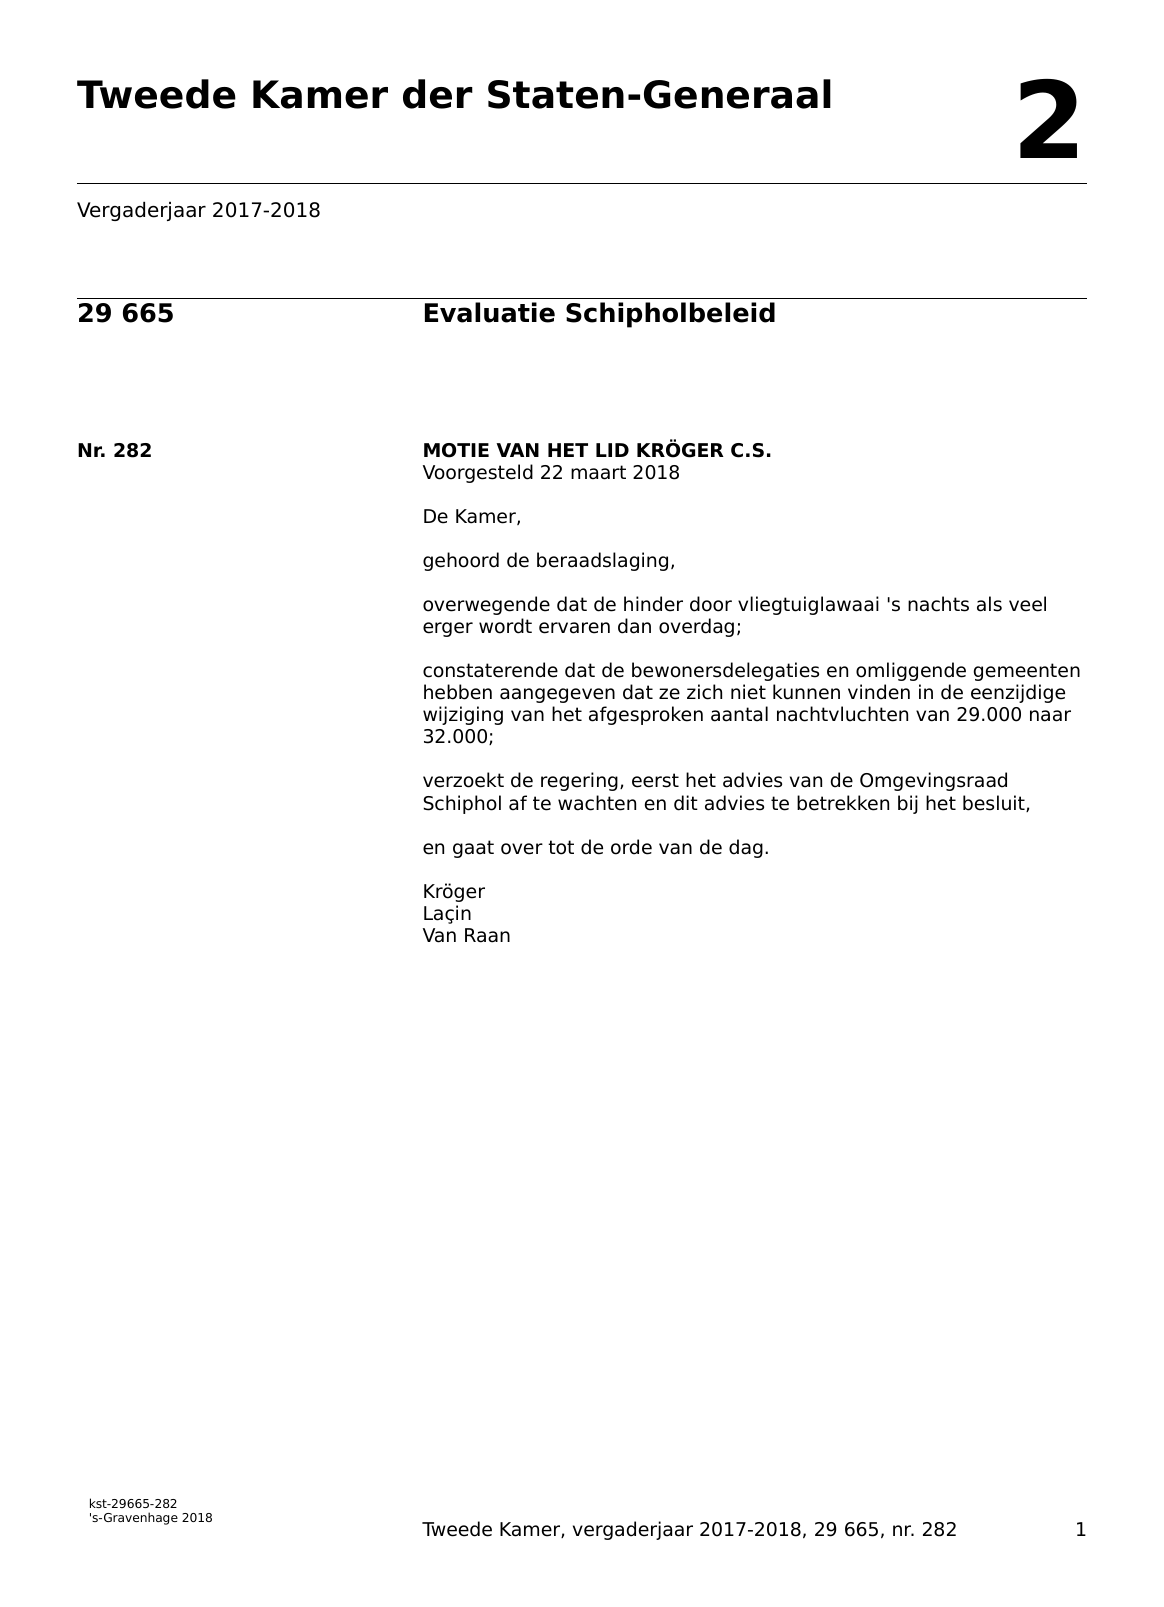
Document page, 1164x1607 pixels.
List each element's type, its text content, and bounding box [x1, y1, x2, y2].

text en gaat over tot de orde van de dag. [422, 837, 1087, 858]
text De Kamer, [422, 506, 1087, 528]
subtitle 29 665 Evaluatie Schipholbeleid [77, 299, 1087, 329]
table_header 2 [886, 59, 1087, 183]
text 's-Gravenhage 2018 [88, 1511, 323, 1525]
text gehoord de beraadslaging, [422, 550, 1087, 572]
text Kröger [422, 881, 1087, 903]
text overwegende dat de hinder door vliegtuiglawaai 's nachts als veel erger wordt ervaren dan overdag; [422, 594, 1087, 638]
text verzoekt de regering, eerst het advies van de Omgevingsraad Schiphol af te wachten en dit advies te betrekken bij het besluit, [422, 770, 1087, 814]
text kst-29665-282 [88, 1497, 323, 1511]
table_header Tweede Kamer der Staten-Generaal [77, 59, 886, 183]
text constaterende dat de bewonersdelegaties en omliggende gemeenten hebben aangegeven dat ze zich niet kunnen vinden in de eenzijdige wijziging van het afgesproken aantal nachtvluchten van 29.000 naar 32.000; [422, 660, 1087, 748]
text Laçin [422, 903, 1087, 925]
text Van Raan [422, 925, 1087, 947]
subtitle Nr. 282 MOTIE VAN HET LID KRÖGER C.S. [77, 440, 1087, 462]
table_cell Vergaderjaar 2017-2018 [77, 184, 1087, 298]
text Voorgesteld 22 maart 2018 [422, 462, 1087, 484]
